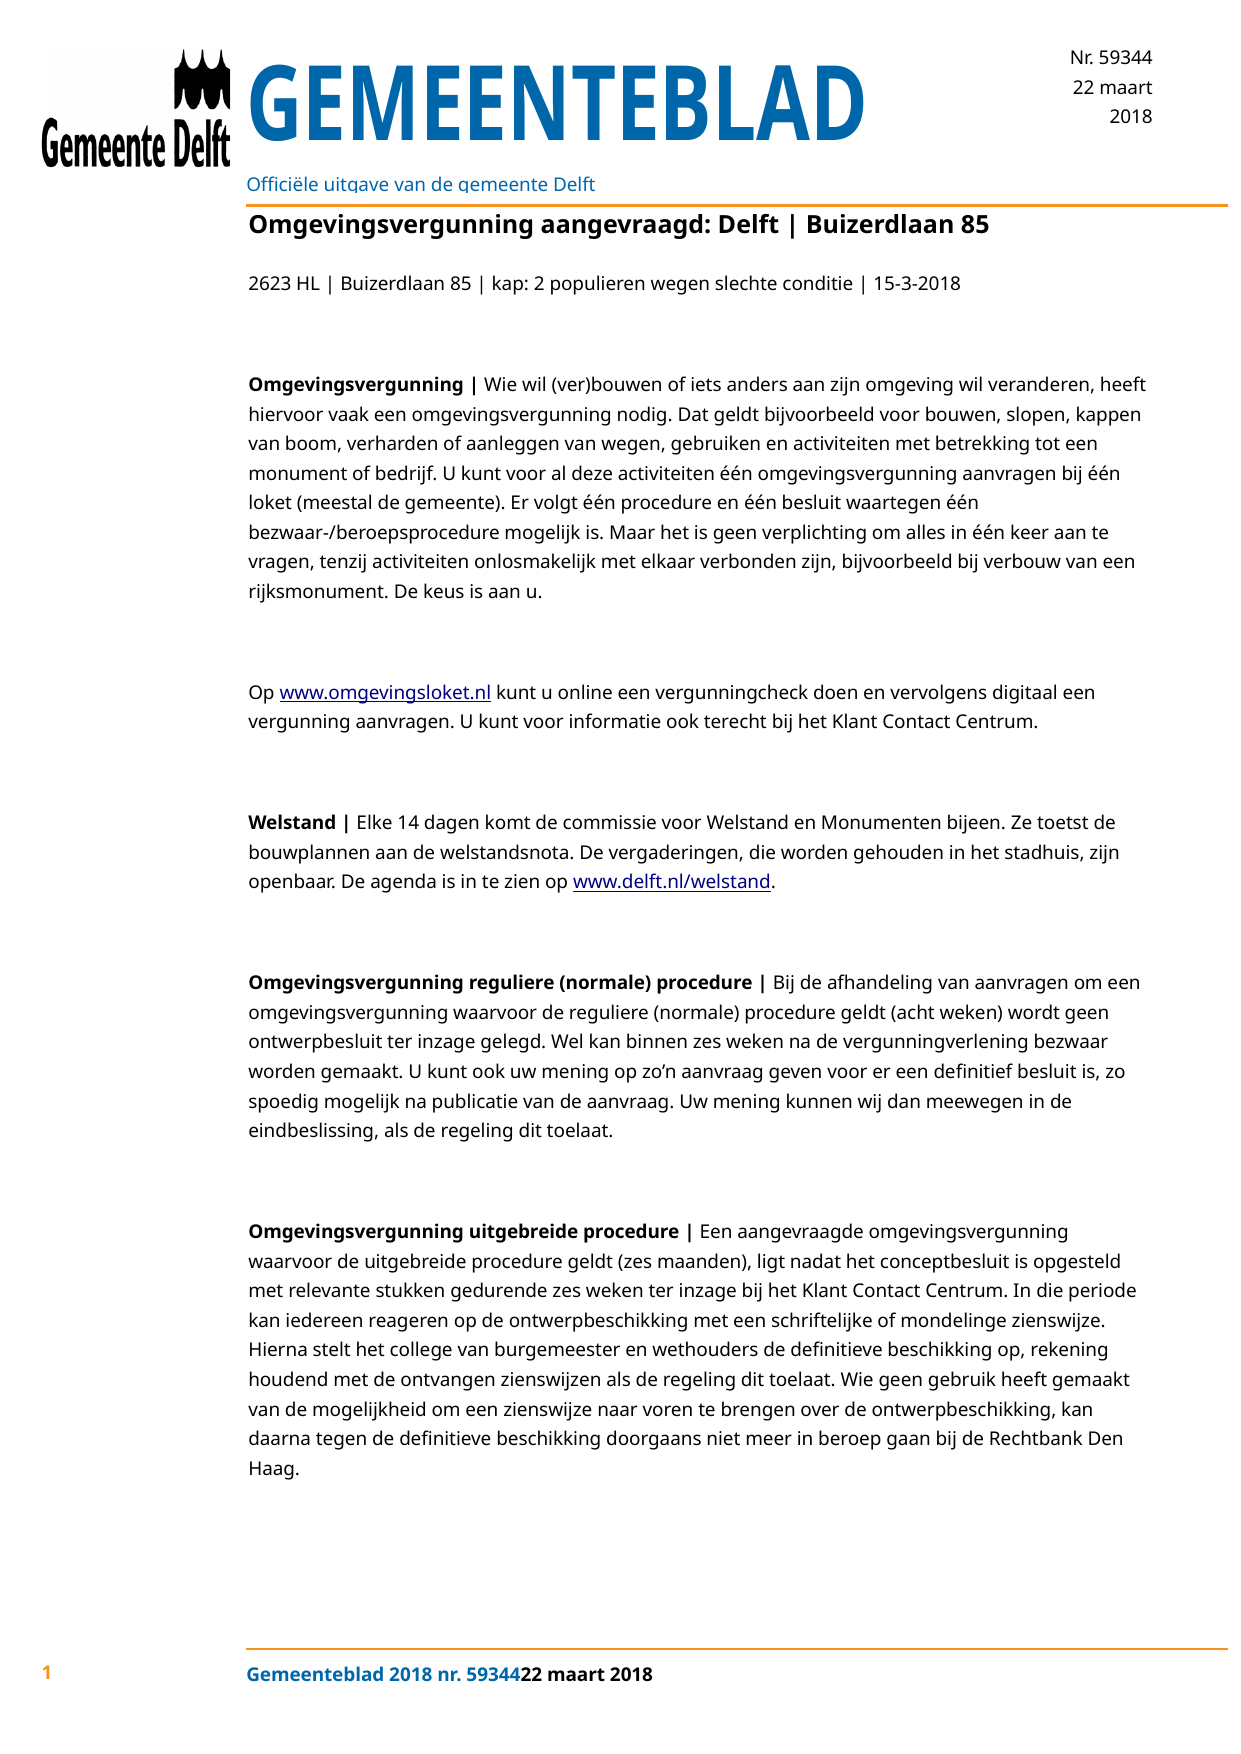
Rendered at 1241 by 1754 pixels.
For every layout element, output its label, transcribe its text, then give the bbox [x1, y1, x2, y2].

picture [41, 47, 231, 172]
text Omgevingsvergunning aangevraagd: Delft | Buizerdlaan 85 [248, 207, 1152, 241]
text 2623 HL | Buizerdlaan 85 | kap: 2 populieren wegen slechte conditie | 15-3-2018 [248, 270, 1152, 296]
text Omgevingsvergunning uitgebreide procedure | Een aangevraagde omgevingsvergunning waarvoor de uitgebreide procedure geldt (zes maanden), ligt nadat het conceptbesluit is opgesteld met relevante stukken gedurende zes weken ter inzage bij het Klant Contact Centrum. In die periode kan iedereen reageren op de ontwerpbeschikking met een schriftelijke of mondelinge zienswijze. Hierna stelt het college van burgemeester en wethouders de definitieve beschikking op, rekening houdend met de ontvangen zienswijzen als de regeling dit toelaat. Wie geen gebruik heeft gemaakt van de mogelijkheid om een zienswijze naar voren te brengen over de ontwerpbeschikking, kan daarna tegen de definitieve beschikking doorgaans niet meer in beroep gaan bij de Rechtbank Den Haag. [248, 1218, 1152, 1481]
text Op www.omgevingsloket.nl kunt u online een vergunningcheck doen en vervolgens digitaal een vergunning aanvragen. U kunt voor informatie ook terecht bij het Klant Contact Centrum. [248, 679, 1152, 734]
text Omgevingsvergunning | Wie wil (ver)bouwen of iets anders aan zijn omgeving wil veranderen, heeft hiervoor vaak een omgevingsvergunning nodig. Dat geldt bijvoorbeeld voor bouwen, slopen, kappen van boom, verharden of aanleggen van wegen, gebruiken en activiteiten met betrekking tot een monument of bedrijf. U kunt voor al deze activiteiten één omgevingsvergunning aanvragen bij één loket (meestal de gemeente). Er volgt één procedure en één besluit waartegen één bezwaar-/beroepsprocedure mogelijk is. Maar het is geen verplichting om alles in één keer aan te vragen, tenzij activiteiten onlosmakelijk met elkaar verbonden zijn, bijvoorbeeld bij verbouw van een rijksmonument. De keus is aan u. [248, 371, 1152, 604]
text Omgevingsvergunning reguliere (normale) procedure | Bij de afhandeling van aanvragen om een omgevingsvergunning waarvoor de reguliere (normale) procedure geldt (acht weken) wordt geen ontwerpbesluit ter inzage gelegd. Wel kan binnen zes weken na de vergunningverlening bezwaar worden gemaakt. U kunt ook uw mening op zo’n aanvraag geven voor er een definitief besluit is, zo spoedig mogelijk na publicatie van de aanvraag. Uw mening kunnen wij dan meewegen in de eindbeslissing, als de regeling dit toelaat. [248, 969, 1152, 1143]
text Welstand | Elke 14 dagen komt de commissie voor Welstand en Monumenten bijeen. Ze toetst de bouwplannen aan de welstandsnota. De vergaderingen, die worden gehouden in het stadhuis, zijn openbaar. De agenda is in te zien op www.delft.nl/welstand. [248, 809, 1152, 894]
